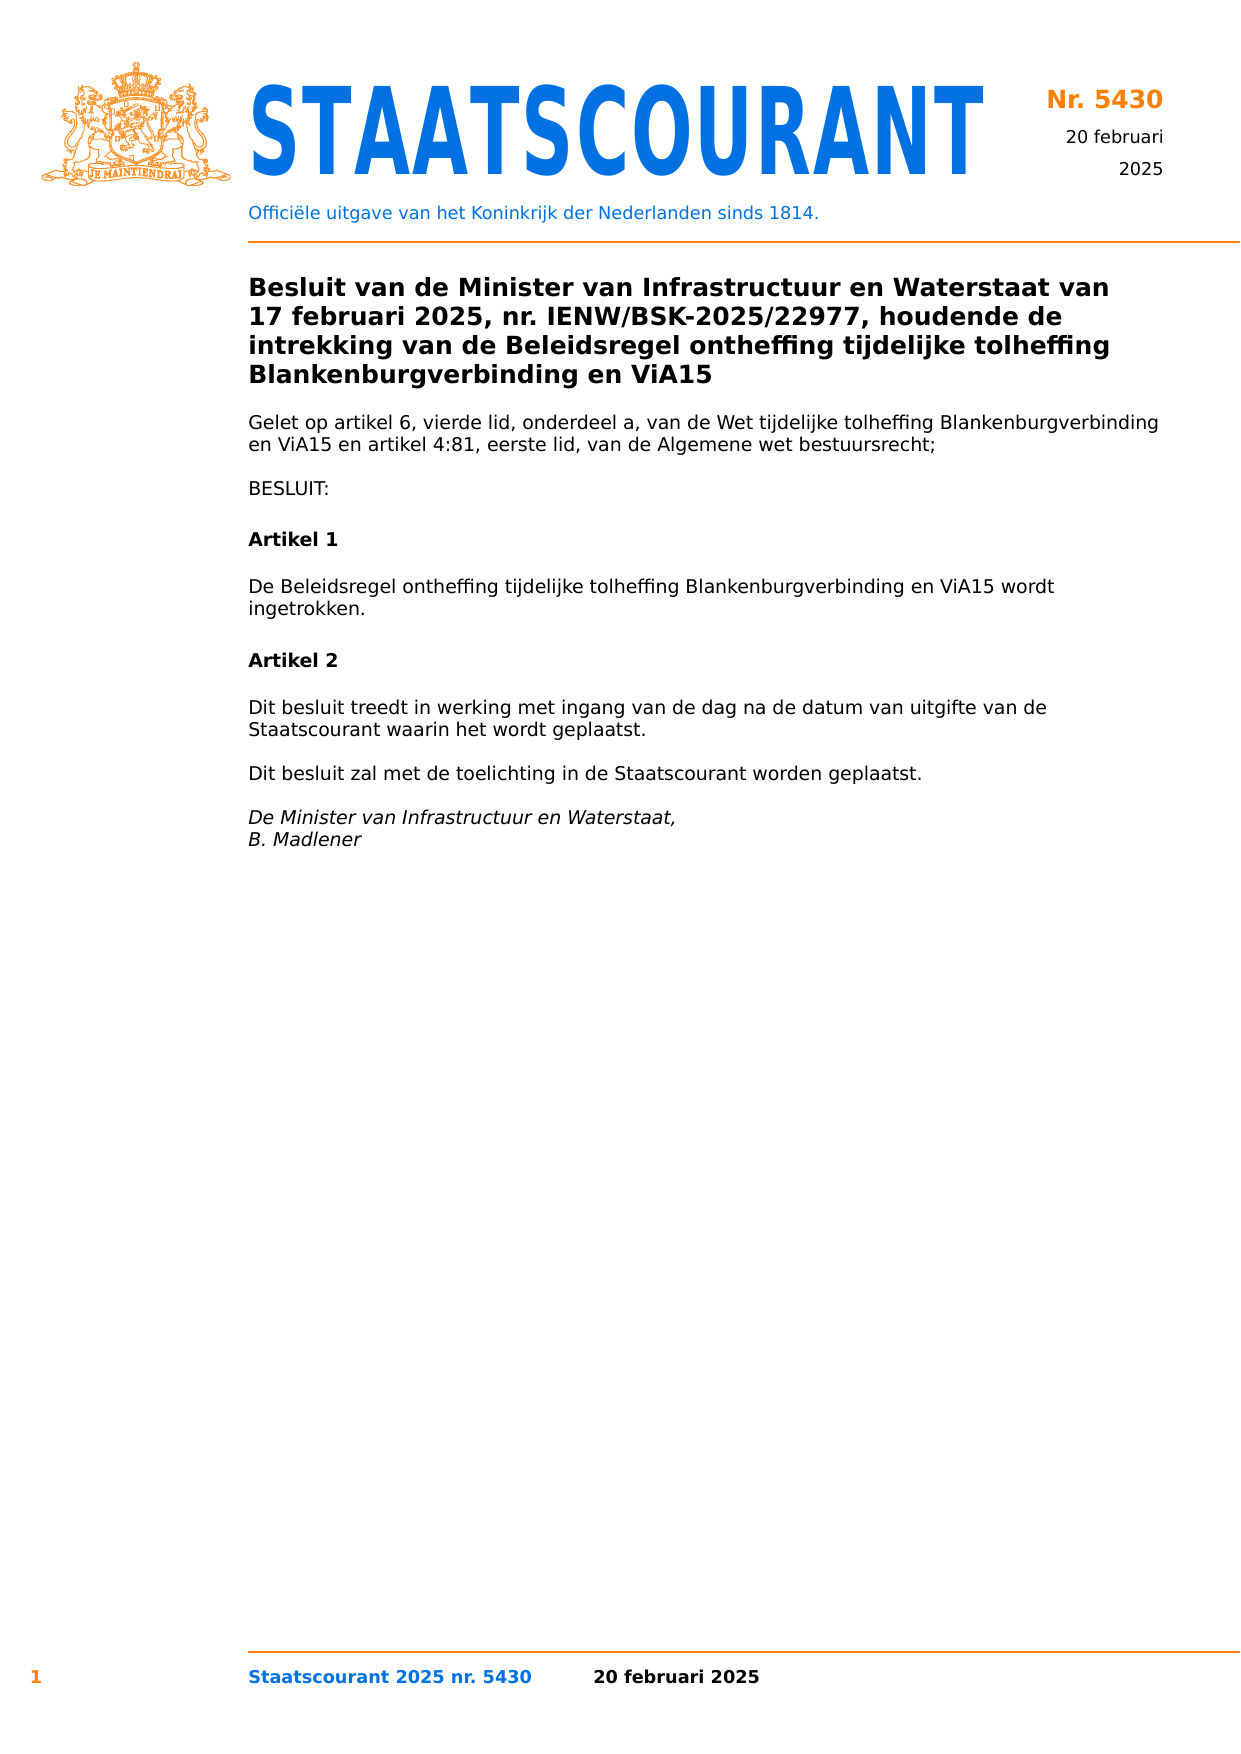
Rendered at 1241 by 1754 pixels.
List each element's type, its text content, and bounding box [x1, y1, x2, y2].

text BESLUIT: [248, 477, 1163, 499]
text De Beleidsregel ontheffing tijdelijke tolheffing Blankenburgverbinding en ViA15 wordt ingetrokken. [248, 576, 1163, 620]
table_cell 20 februari [998, 121, 1240, 153]
table_cell 2025 [998, 153, 1240, 203]
text Dit besluit treedt in werking met ingang van de dag na de datum van uitgifte van de Staatscourant waarin het wordt geplaatst. [248, 697, 1163, 741]
table_header [25, 62, 248, 241]
subtitle Artikel 2 [248, 650, 1163, 672]
text De Minister van Infrastructuur en Waterstaat, B. Madlener [248, 807, 1163, 851]
table_header STAATSCOURANT [248, 62, 998, 203]
text Dit besluit zal met de toelichting in de Staatscourant worden geplaatst. [248, 763, 1163, 785]
table_header Nr. 5430 [998, 62, 1240, 121]
text Gelet op artikel 6, vierde lid, onderdeel a, van de Wet tijdelijke tolheffing Blankenburgverbinding en ViA15 en artikel 4:81, eerste lid, van de Algemene wet bestuursrecht; [248, 412, 1163, 456]
table_cell Officiële uitgave van het Koninkrijk der Nederlanden sinds 1814. [248, 203, 1240, 241]
subtitle Artikel 1 [248, 529, 1163, 551]
subtitle Besluit van de Minister van Infrastructuur en Waterstaat van 17 februari 2025, nr. IENW/BSK-2025/22977, houdende de intrekking van de Beleidsregel ontheffing tijdelijke tolheffing Blankenburgverbinding en ViA15 [248, 273, 1163, 390]
picture [41, 62, 231, 186]
